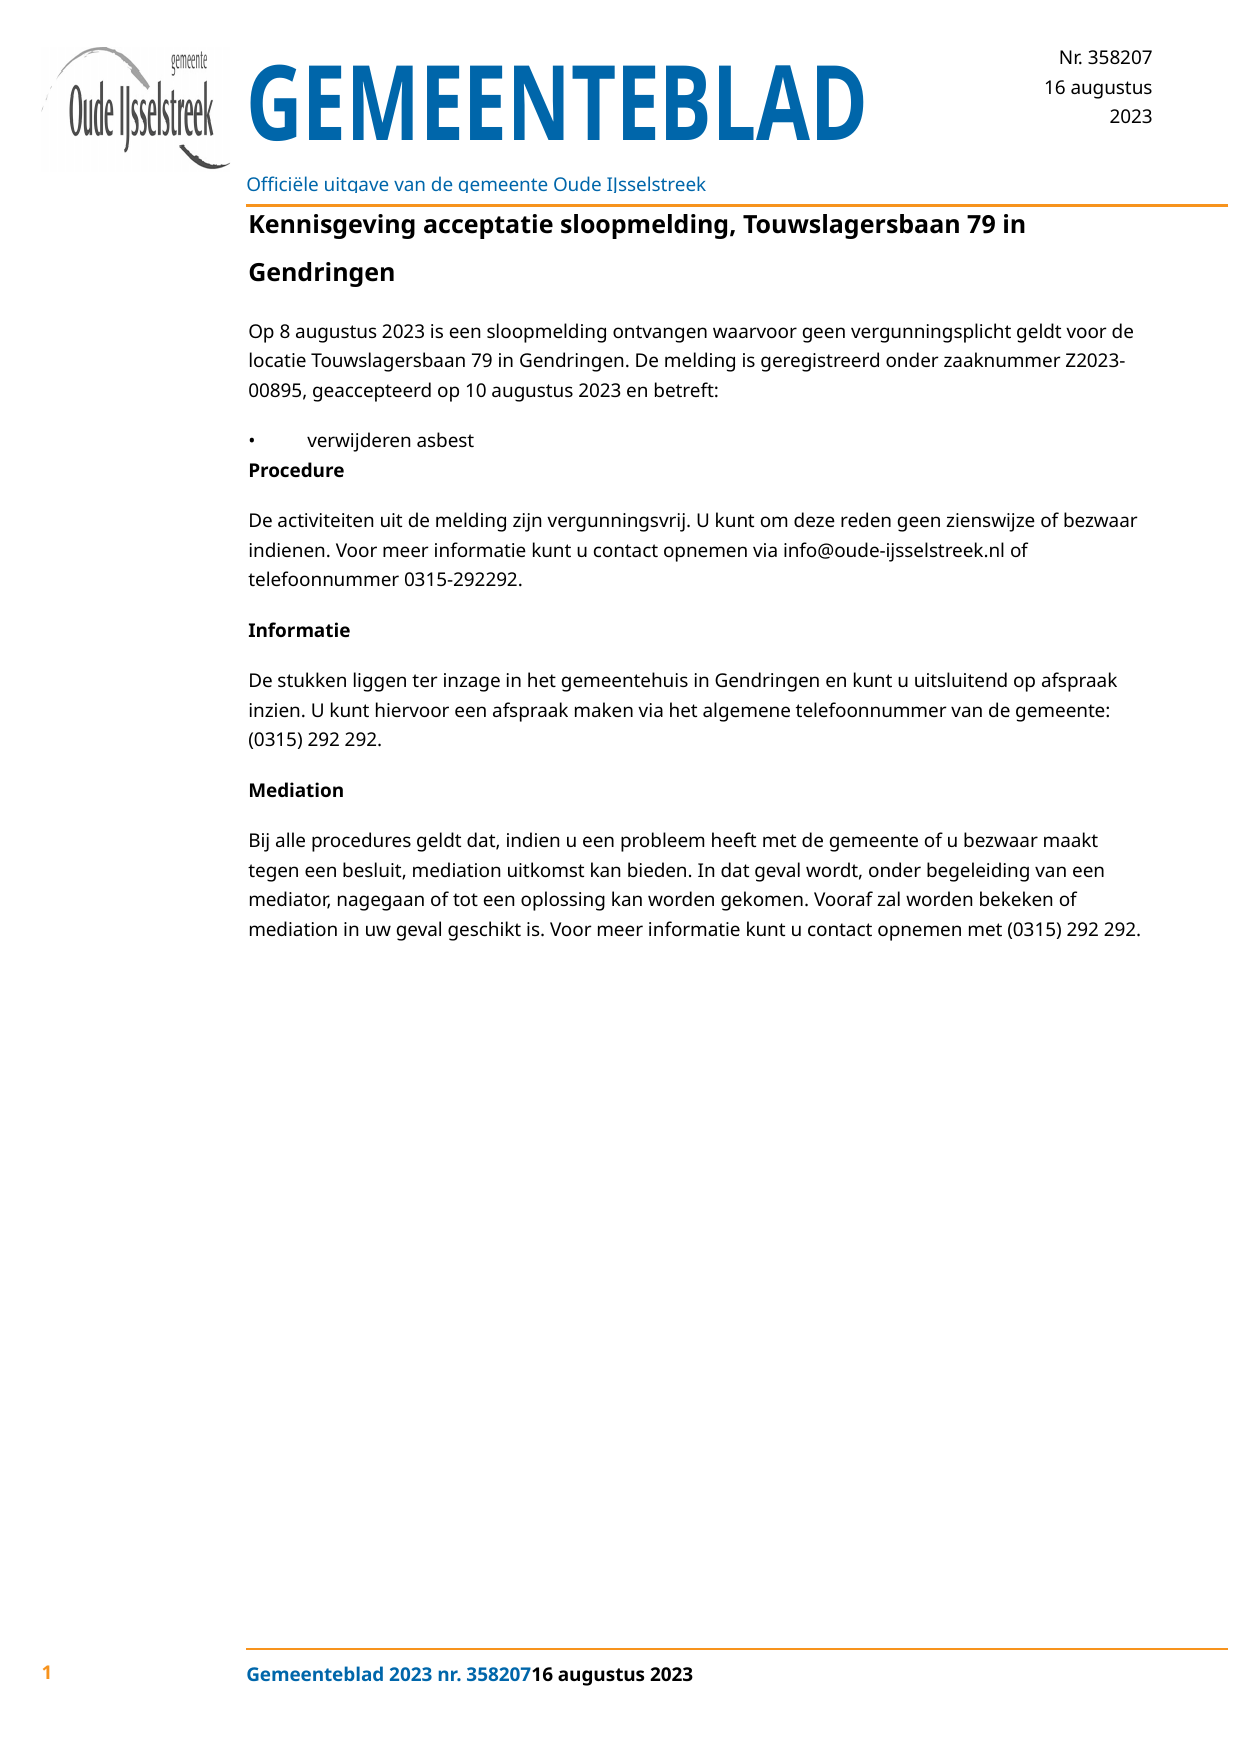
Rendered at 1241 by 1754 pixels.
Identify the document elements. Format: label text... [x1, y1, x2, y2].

list verwijderen asbest [248, 427, 1152, 453]
text Procedure [248, 457, 1152, 483]
text Bij alle procedures geldt dat, indien u een probleem heeft met de gemeente of u bezwaar maakt tegen een besluit, mediation uitkomst kan bieden. In dat geval wordt, onder begeleiding van een mediator, nagegaan of tot een oplossing kan worden gekomen. Vooraf zal worden bekeken of mediation in uw geval geschikt is. Voor meer informatie kunt u contact opnemen met (0315) 292 292. [248, 827, 1152, 942]
text De stukken liggen ter inzage in het gemeentehuis in Gendringen en kunt u uitsluitend op afspraak inzien. U kunt hiervoor een afspraak maken via het algemene telefoonnummer van de gemeente: (0315) 292 292. [248, 667, 1152, 752]
text Op 8 augustus 2023 is een sloopmelding ontvangen waarvoor geen vergunningsplicht geldt voor de locatie Touwslagersbaan 79 in Gendringen. De melding is geregistreerd onder zaaknummer Z2023-00895, geaccepteerd op 10 augustus 2023 en betreft: [248, 318, 1152, 403]
text Kennisgeving acceptatie sloopmelding, Touwslagersbaan 79 in Gendringen [248, 207, 1152, 288]
text Informatie [248, 617, 1152, 643]
picture [41, 47, 231, 172]
text De activiteiten uit de melding zijn vergunningsvrij. U kunt om deze reden geen zienswijze of bezwaar indienen. Voor meer informatie kunt u contact opnemen via info@oude-ijsselstreek.nl of telefoonnummer 0315-292292. [248, 507, 1152, 592]
text Mediation [248, 777, 1152, 803]
